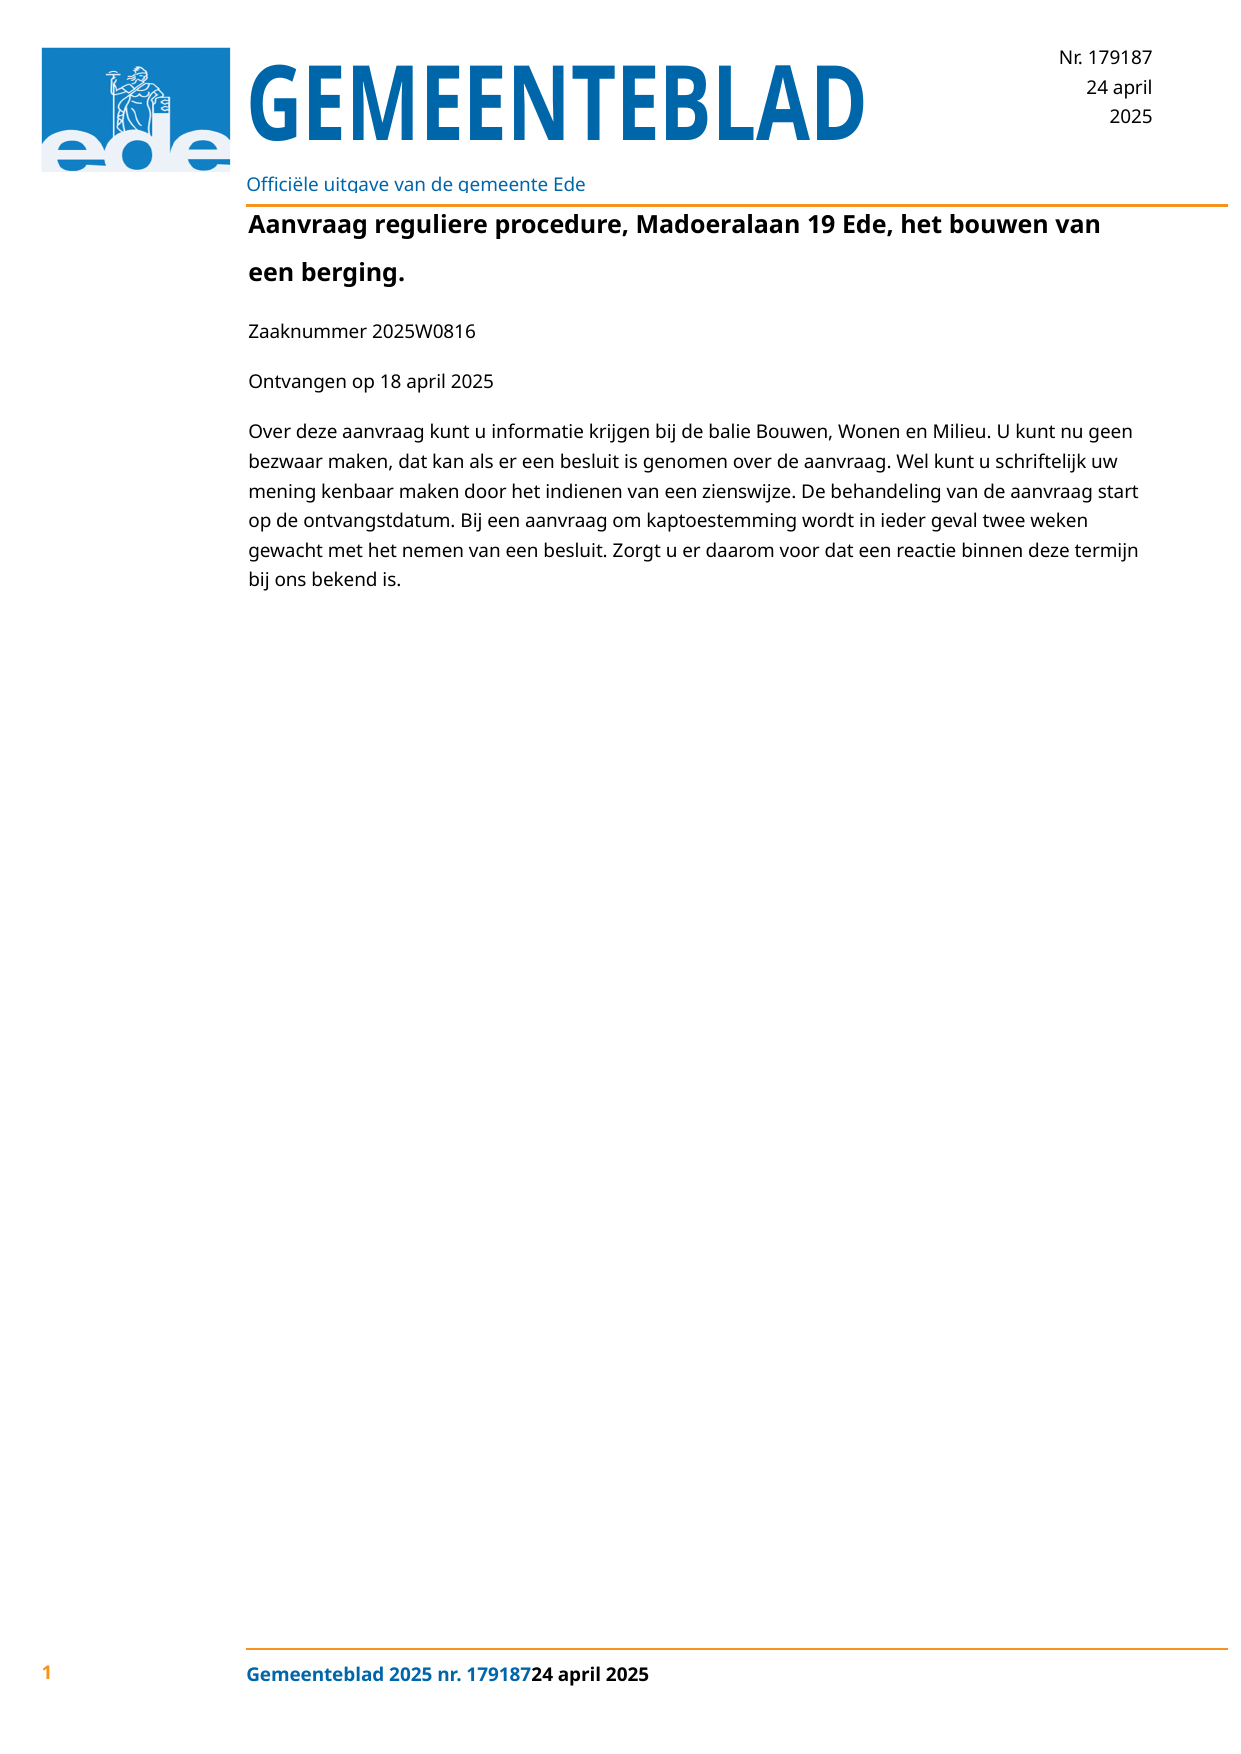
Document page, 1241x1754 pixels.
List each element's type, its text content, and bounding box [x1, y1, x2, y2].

text Ontvangen op 18 april 2025 [248, 368, 1152, 394]
text Zaaknummer 2025W0816 [248, 318, 1152, 344]
text Over deze aanvraag kunt u informatie krijgen bij de balie Bouwen, Wonen en Milieu. U kunt nu geen bezwaar maken, dat kan als er een besluit is genomen over de aanvraag. Wel kunt u schriftelijk uw mening kenbaar maken door het indienen van een zienswijze. De behandeling van de aanvraag start op de ontvangstdatum. Bij een aanvraag om kaptoestemming wordt in ieder geval twee weken gewacht met het nemen van een besluit. Zorgt u er daarom voor dat een reactie binnen deze termijn bij ons bekend is. [248, 419, 1152, 592]
text Aanvraag reguliere procedure, Madoeralaan 19 Ede, het bouwen van een berging. [248, 207, 1152, 288]
picture [41, 47, 231, 172]
